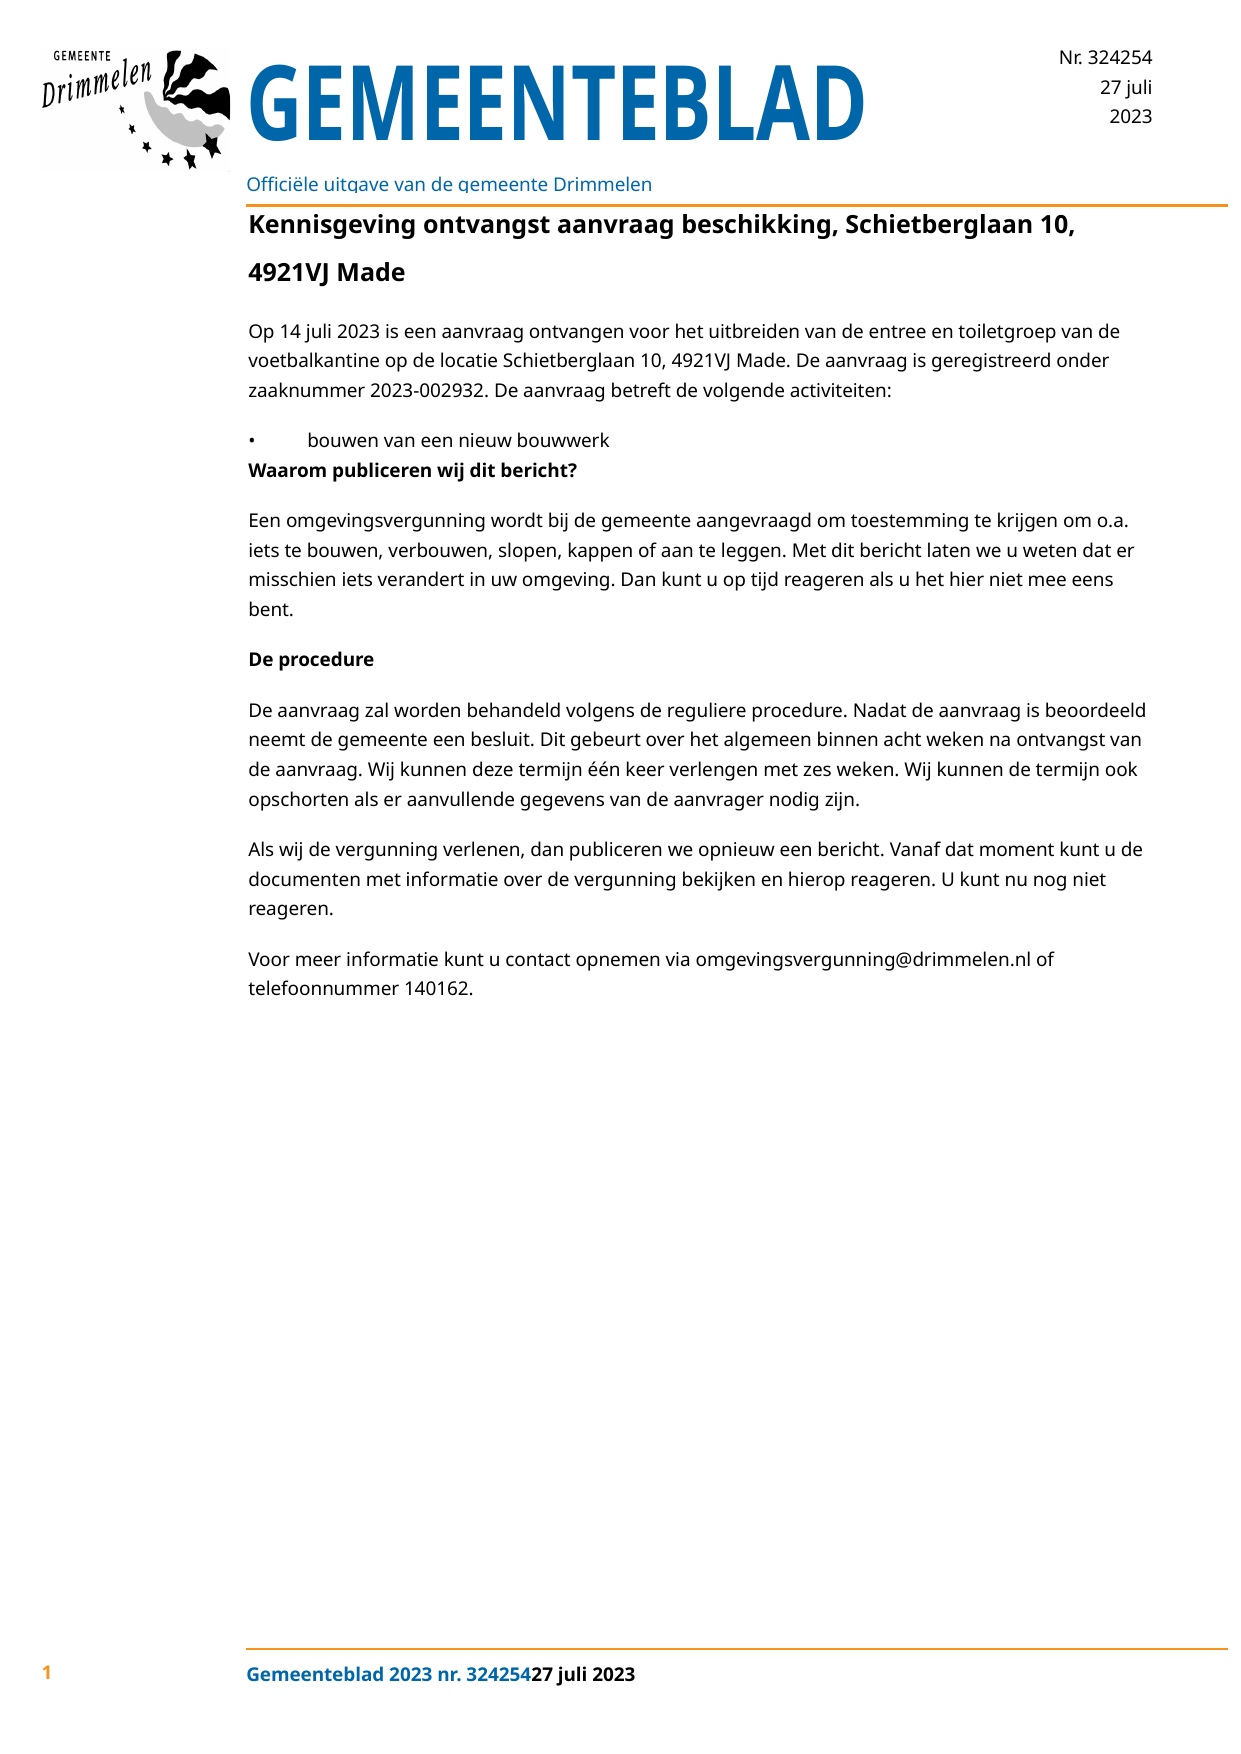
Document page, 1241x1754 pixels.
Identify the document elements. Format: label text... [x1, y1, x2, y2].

text Waarom publiceren wij dit bericht? [248, 457, 1152, 483]
text Kennisgeving ontvangst aanvraag beschikking, Schietberglaan 10, 4921VJ Made [248, 207, 1152, 288]
text De procedure [248, 647, 1152, 672]
text Als wij de vergunning verlenen, dan publiceren we opnieuw een bericht. Vanaf dat moment kunt u de documenten met informatie over de vergunning bekijken en hierop reageren. U kunt nu nog niet reageren. [248, 836, 1152, 921]
text Een omgevingsvergunning wordt bij de gemeente aangevraagd om toestemming te krijgen om o.a. iets te bouwen, verbouwen, slopen, kappen of aan te leggen. Met dit bericht laten we u weten dat er misschien iets verandert in uw omgeving. Dan kunt u op tijd reageren als u het hier niet mee eens bent. [248, 507, 1152, 622]
list bouwen van een nieuw bouwwerk [248, 427, 1152, 453]
text Op 14 juli 2023 is een aanvraag ontvangen voor het uitbreiden van de entree en toiletgroep van de voetbalkantine op de locatie Schietberglaan 10, 4921VJ Made. De aanvraag is geregistreerd onder zaaknummer 2023-002932. De aanvraag betreft de volgende activiteiten: [248, 318, 1152, 403]
text Voor meer informatie kunt u contact opnemen via omgevingsvergunning@drimmelen.nl of telefoonnummer 140162. [248, 946, 1152, 1001]
picture [41, 47, 231, 172]
text De aanvraag zal worden behandeld volgens de reguliere procedure. Nadat de aanvraag is beoordeeld neemt de gemeente een besluit. Dit gebeurt over het algemeen binnen acht weken na ontvangst van de aanvraag. Wij kunnen deze termijn één keer verlengen met zes weken. Wij kunnen de termijn ook opschorten als er aanvullende gegevens van de aanvrager nodig zijn. [248, 697, 1152, 812]
